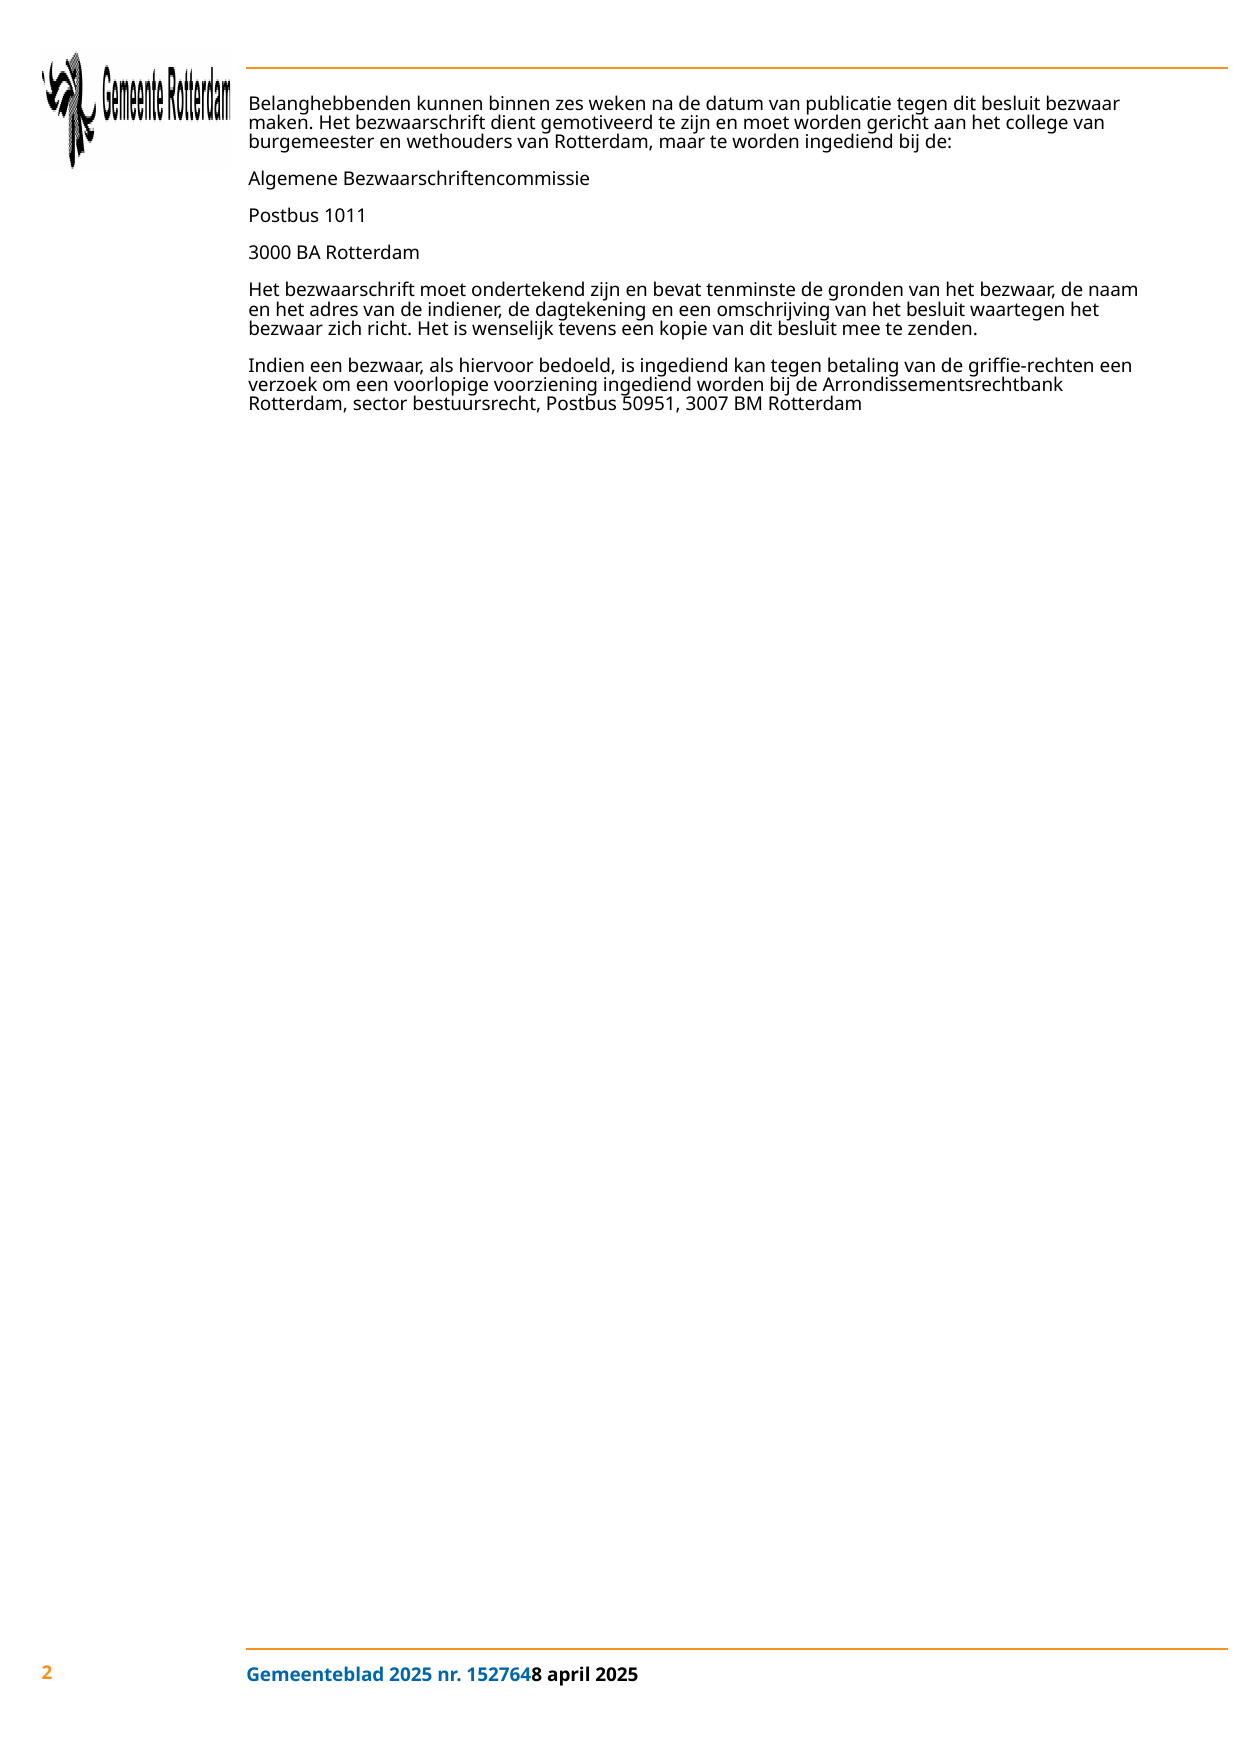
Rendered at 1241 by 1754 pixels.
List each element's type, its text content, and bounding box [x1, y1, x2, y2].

text 3000 BA Rotterdam [248, 244, 1152, 263]
picture [41, 47, 231, 172]
text Het bezwaarschrift moet ondertekend zijn en bevat tenminste de gronden van het bezwaar, de naam en het adres van de indiener, de dagtekening en een omschrijving van het besluit waartegen het bezwaar zich richt. Het is wenselijk tevens een kopie van dit besluit mee te zenden. [248, 281, 1152, 339]
text Belanghebbenden kunnen binnen zes weken na de datum van publicatie tegen dit besluit bezwaar maken. Het bezwaarschrift dient gemotiveerd te zijn en moet worden gericht aan het college van burgemeester en wethouders van Rotterdam, maar te worden ingediend bij de: [248, 95, 1152, 153]
text Algemene Bezwaarschriftencommissie [248, 170, 1152, 189]
text Postbus 1011 [248, 207, 1152, 227]
text Indien een bezwaar, als hiervoor bedoeld, is ingediend kan tegen betaling van de griffie-rechten een verzoek om een voorlopige voorziening ingediend worden bij de Arrondissementsrechtbank Rotterdam, sector bestuursrecht, Postbus 50951, 3007 BM Rotterdam [248, 357, 1152, 414]
